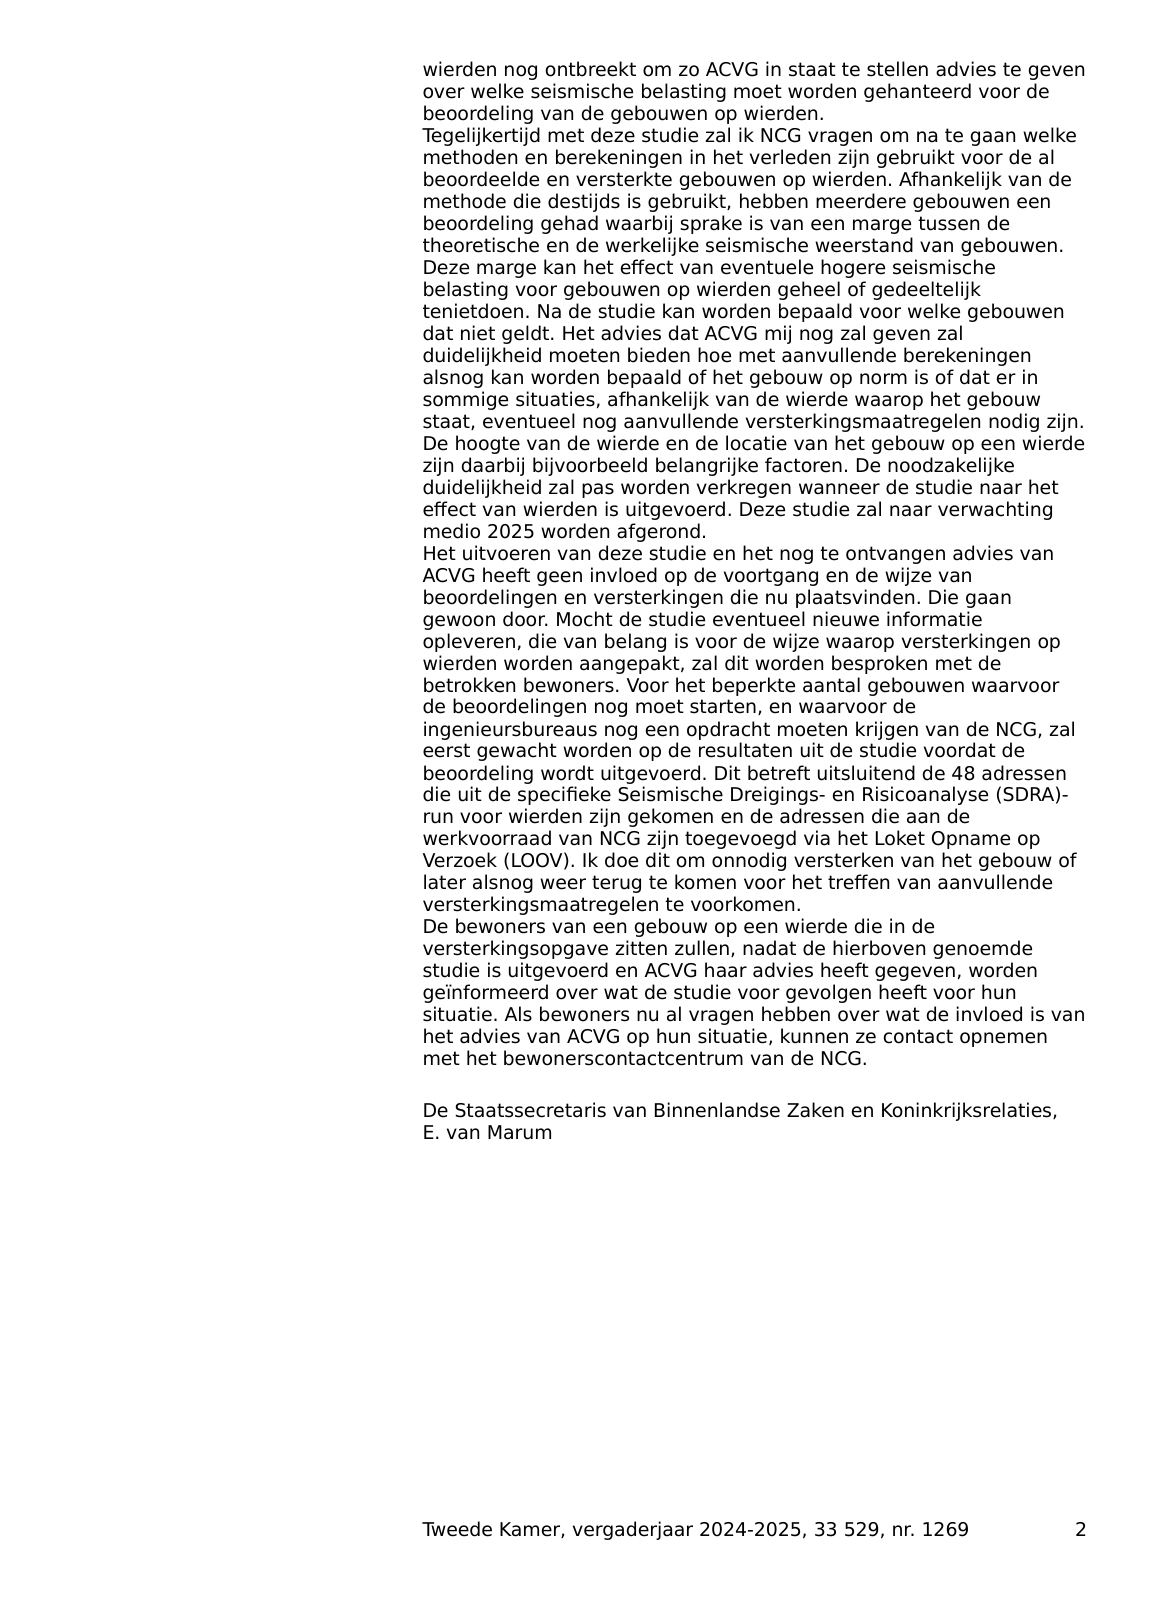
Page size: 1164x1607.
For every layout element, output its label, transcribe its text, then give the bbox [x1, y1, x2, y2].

text Het uitvoeren van deze studie en het nog te ontvangen advies van ACVG heeft geen invloed op de voortgang en de wijze van beoordelingen en versterkingen die nu plaatsvinden. Die gaan gewoon door. Mocht de studie eventueel nieuwe informatie opleveren, die van belang is voor de wijze waarop versterkingen op wierden worden aangepakt, zal dit worden besproken met de betrokken bewoners. Voor het beperkte aantal gebouwen waarvoor de beoordelingen nog moet starten, en waarvoor de ingenieursbureaus nog een opdracht moeten krijgen van de NCG, zal eerst gewacht worden op de resultaten uit de studie voordat de beoordeling wordt uitgevoerd. Dit betreft uitsluitend de 48 adressen die uit de specifieke Seismische Dreigings- en Risicoanalyse (SDRA)-run voor wierden zijn gekomen en de adressen die aan de werkvoorraad van NCG zijn toegevoegd via het Loket Opname op Verzoek (LOOV). Ik doe dit om onnodig versterken van het gebouw of later alsnog weer terug te komen voor het treffen van aanvullende versterkingsmaatregelen te voorkomen. [422, 543, 1087, 916]
text Tegelijkertijd met deze studie zal ik NCG vragen om na te gaan welke methoden en berekeningen in het verleden zijn gebruikt voor de al beoordeelde en versterkte gebouwen op wierden. Afhankelijk van de methode die destijds is gebruikt, hebben meerdere gebouwen een beoordeling gehad waarbij sprake is van een marge tussen de theoretische en de werkelijke seismische weerstand van gebouwen. Deze marge kan het effect van eventuele hogere seismische belasting voor gebouwen op wierden geheel of gedeeltelijk tenietdoen. Na de studie kan worden bepaald voor welke gebouwen dat niet geldt. Het advies dat ACVG mij nog zal geven zal duidelijkheid moeten bieden hoe met aanvullende berekeningen alsnog kan worden bepaald of het gebouw op norm is of dat er in sommige situaties, afhankelijk van de wierde waarop het gebouw staat, eventueel nog aanvullende versterkingsmaatregelen nodig zijn. De hoogte van de wierde en de locatie van het gebouw op een wierde zijn daarbij bijvoorbeeld belangrijke factoren. De noodzakelijke duidelijkheid zal pas worden verkregen wanneer de studie naar het effect van wierden is uitgevoerd. Deze studie zal naar verwachting medio 2025 worden afgerond. [422, 125, 1087, 543]
text De bewoners van een gebouw op een wierde die in de versterkingsopgave zitten zullen, nadat de hierboven genoemde studie is uitgevoerd en ACVG haar advies heeft gegeven, worden geïnformeerd over wat de studie voor gevolgen heeft voor hun situatie. Als bewoners nu al vragen hebben over wat de invloed is van het advies van ACVG op hun situatie, kunnen ze contact opnemen met het bewonerscontactcentrum van de NCG. [422, 916, 1087, 1070]
text De Staatssecretaris van Binnenlandse Zaken en Koninkrijksrelaties, E. van Marum [422, 1100, 1087, 1144]
text wierden nog ontbreekt om zo ACVG in staat te stellen advies te geven over welke seismische belasting moet worden gehanteerd voor de beoordeling van de gebouwen op wierden. [422, 59, 1087, 125]
